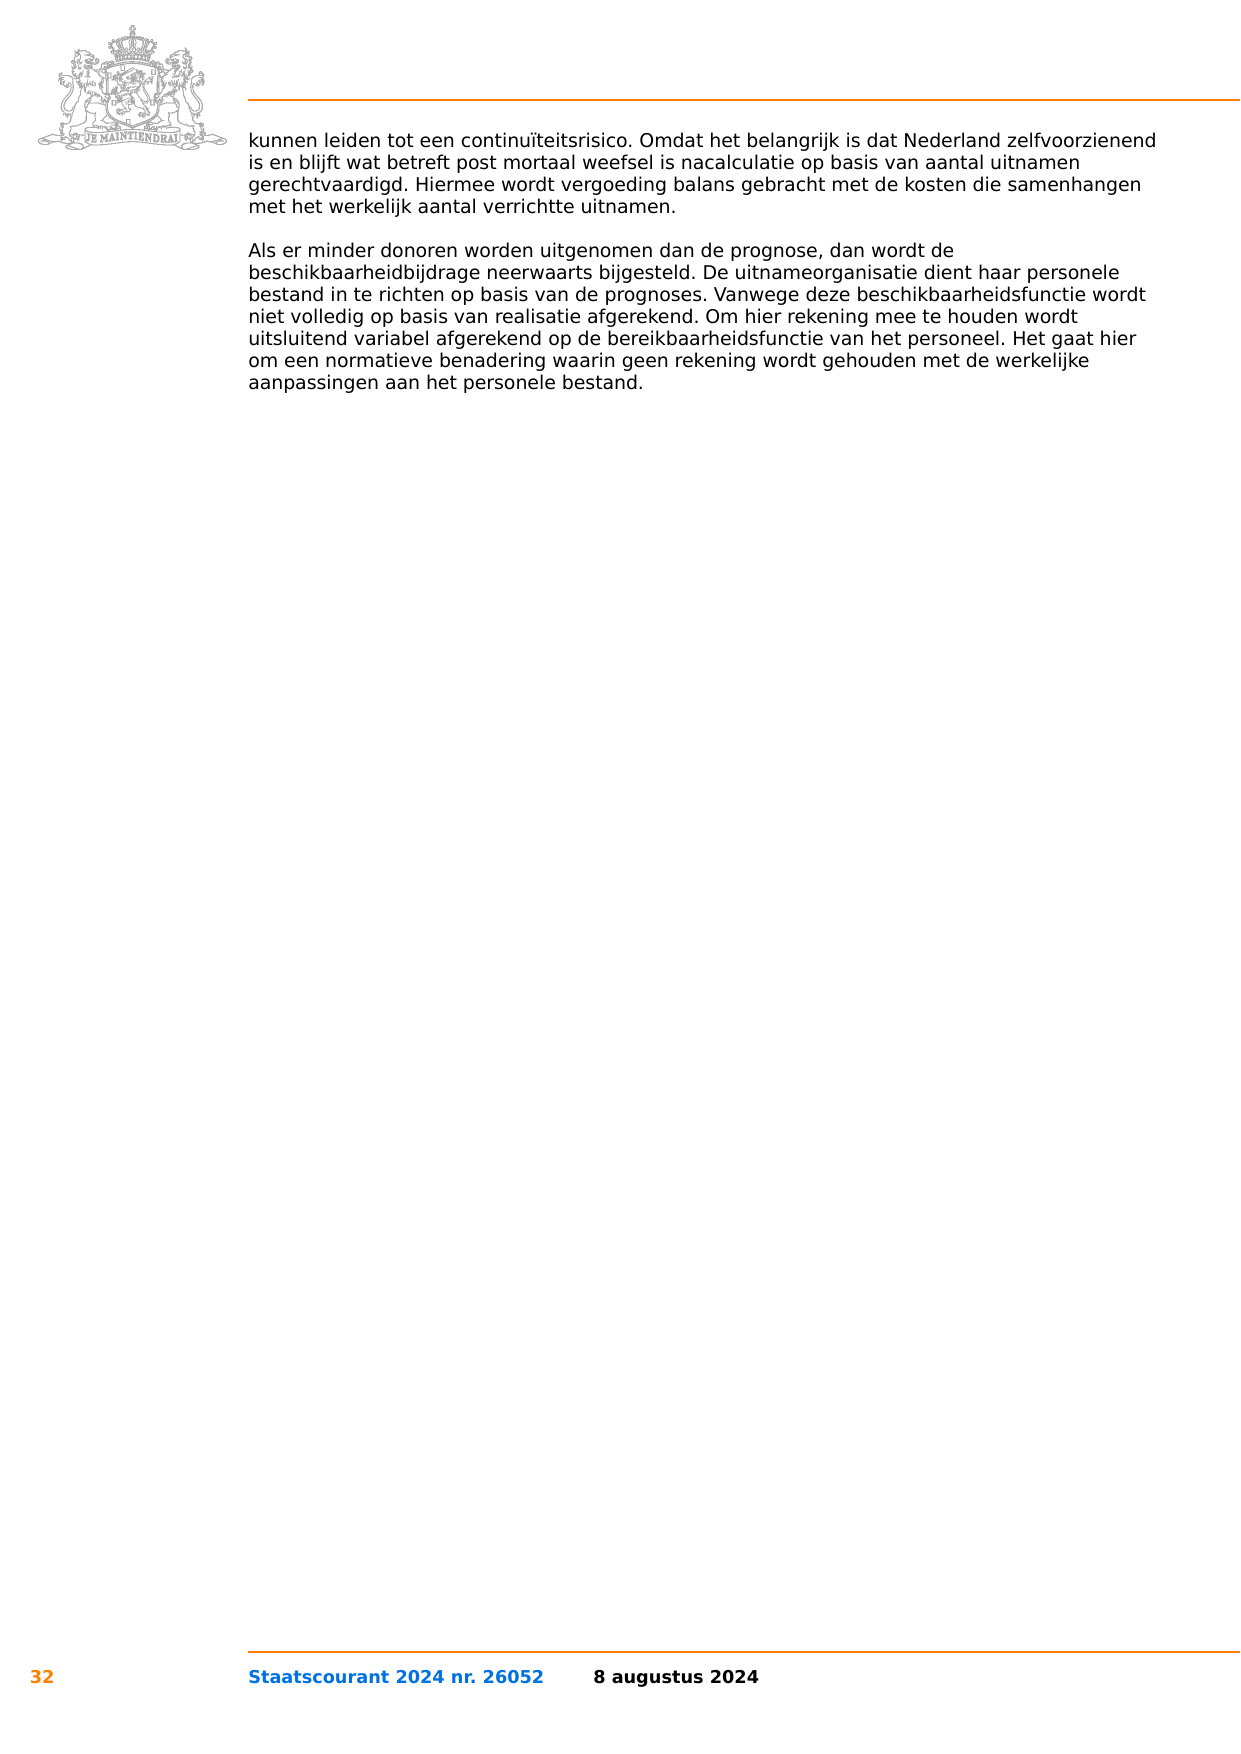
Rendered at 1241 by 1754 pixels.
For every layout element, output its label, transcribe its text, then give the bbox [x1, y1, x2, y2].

text kunnen leiden tot een continuïteitsrisico. Omdat het belangrijk is dat Nederland zelfvoorzienend is en blijft wat betreft post mortaal weefsel is nacalculatie op basis van aantal uitnamen gerechtvaardigd. Hiermee wordt vergoeding balans gebracht met de kosten die samenhangen met het werkelijk aantal verrichtte uitnamen. [248, 130, 1163, 218]
picture [38, 25, 227, 150]
text Als er minder donoren worden uitgenomen dan de prognose, dan wordt de beschikbaarheidbijdrage neerwaarts bijgesteld. De uitnameorganisatie dient haar personele bestand in te richten op basis van de prognoses. Vanwege deze beschikbaarheidsfunctie wordt niet volledig op basis van realisatie afgerekend. Om hier rekening mee te houden wordt uitsluitend variabel afgerekend op de bereikbaarheidsfunctie van het personeel. Het gaat hier om een normatieve benadering waarin geen rekening wordt gehouden met de werkelijke aanpassingen aan het personele bestand. [248, 240, 1163, 393]
